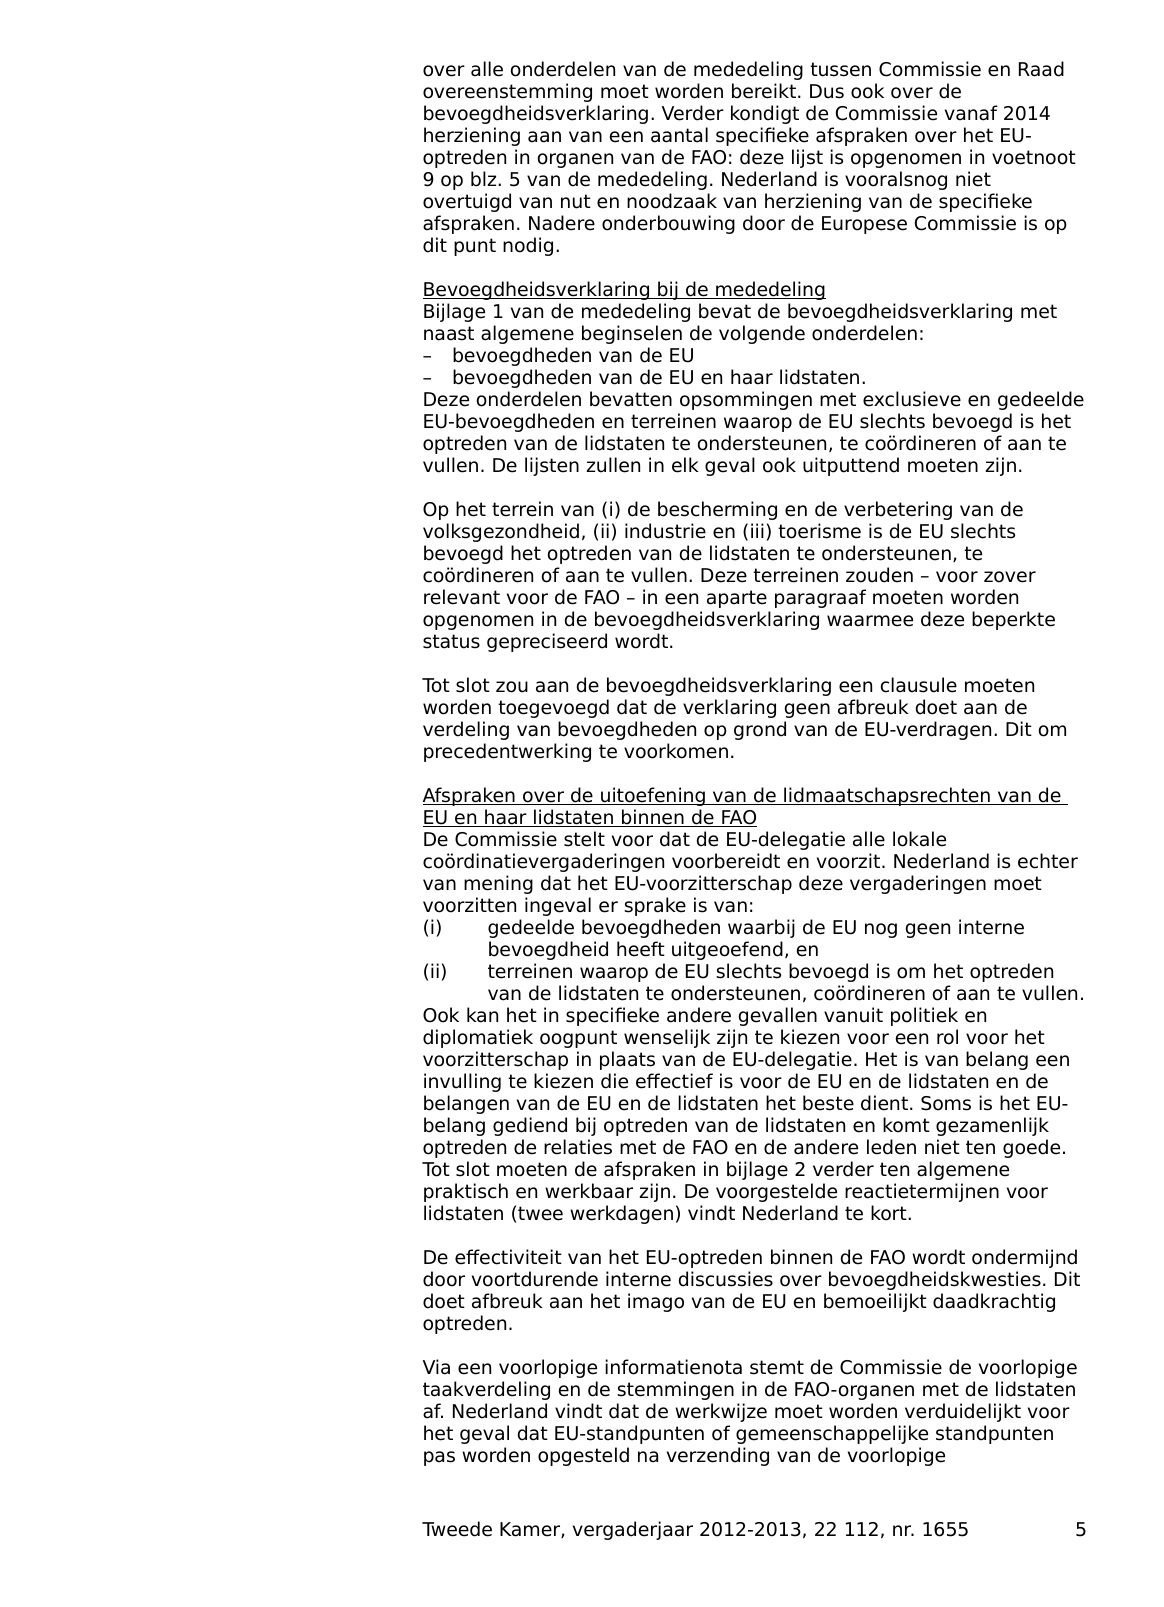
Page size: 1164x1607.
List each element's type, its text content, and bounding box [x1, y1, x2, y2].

text Via een voorlopige informatienota stemt de Commissie de voorlopige taakverdeling en de stemmingen in de FAO-organen met de lidstaten af. Nederland vindt dat de werkwijze moet worden verduidelijkt voor het geval dat EU-standpunten of gemeenschappelijke standpunten pas worden opgesteld na verzending van de voorlopige [422, 1357, 1087, 1467]
text Op het terrein van (i) de bescherming en de verbetering van de volksgezondheid, (ii) industrie en (iii) toerisme is de EU slechts bevoegd het optreden van de lidstaten te ondersteunen, te coördineren of aan te vullen. Deze terreinen zouden – voor zover relevant voor de FAO – in een aparte paragraaf moeten worden opgenomen in de bevoegdheidsverklaring waarmee deze beperkte status gepreciseerd wordt. [422, 499, 1087, 653]
text – bevoegdheden van de EU en haar lidstaten. [422, 367, 1087, 389]
text over alle onderdelen van de mededeling tussen Commissie en Raad overeenstemming moet worden bereikt. Dus ook over de bevoegdheidsverklaring. Verder kondigt de Commissie vanaf 2014 herziening aan van een aantal specifieke afspraken over het EU-optreden in organen van de FAO: deze lijst is opgenomen in voetnoot 9 op blz. 5 van de mededeling. Nederland is vooralsnog niet overtuigd van nut en noodzaak van herziening van de specifieke afspraken. Nadere onderbouwing door de Europese Commissie is op dit punt nodig. [422, 59, 1087, 257]
text (ii) terreinen waarop de EU slechts bevoegd is om het optreden van de lidstaten te ondersteunen, coördineren of aan te vullen. [422, 961, 1087, 1005]
text – bevoegdheden van de EU [422, 345, 1087, 367]
text Bevoegdheidsverklaring bij de mededeling [422, 279, 1087, 301]
text Ook kan het in specifieke andere gevallen vanuit politiek en diplomatiek oogpunt wenselijk zijn te kiezen voor een rol voor het voorzitterschap in plaats van de EU-delegatie. Het is van belang een invulling te kiezen die effectief is voor de EU en de lidstaten en de belangen van de EU en de lidstaten het beste dient. Soms is het EU-belang gediend bij optreden van de lidstaten en komt gezamenlijk optreden de relaties met de FAO en de andere leden niet ten goede. Tot slot moeten de afspraken in bijlage 2 verder ten algemene praktisch en werkbaar zijn. De voorgestelde reactietermijnen voor lidstaten (twee werkdagen) vindt Nederland te kort. [422, 1005, 1087, 1225]
text (i) gedeelde bevoegdheden waarbij de EU nog geen interne bevoegdheid heeft uitgeoefend, en [422, 917, 1087, 961]
text Tot slot zou aan de bevoegdheidsverklaring een clausule moeten worden toegevoegd dat de verklaring geen afbreuk doet aan de verdeling van bevoegdheden op grond van de EU-verdragen. Dit om precedentwerking te voorkomen. [422, 675, 1087, 763]
text Deze onderdelen bevatten opsommingen met exclusieve en gedeelde EU-bevoegdheden en terreinen waarop de EU slechts bevoegd is het optreden van de lidstaten te ondersteunen, te coördineren of aan te vullen. De lijsten zullen in elk geval ook uitputtend moeten zijn. [422, 389, 1087, 477]
text Afspraken over de uitoefening van de lidmaatschapsrechten van de EU en haar lidstaten binnen de FAO [422, 785, 1087, 829]
text De Commissie stelt voor dat de EU-delegatie alle lokale coördinatievergaderingen voorbereidt en voorzit. Nederland is echter van mening dat het EU-voorzitterschap deze vergaderingen moet voorzitten ingeval er sprake is van: [422, 829, 1087, 917]
text De effectiviteit van het EU-optreden binnen de FAO wordt ondermijnd door voortdurende interne discussies over bevoegdheidskwesties. Dit doet afbreuk aan het imago van de EU en bemoeilijkt daadkrachtig optreden. [422, 1247, 1087, 1335]
text Bijlage 1 van de mededeling bevat de bevoegdheidsverklaring met naast algemene beginselen de volgende onderdelen: [422, 301, 1087, 345]
